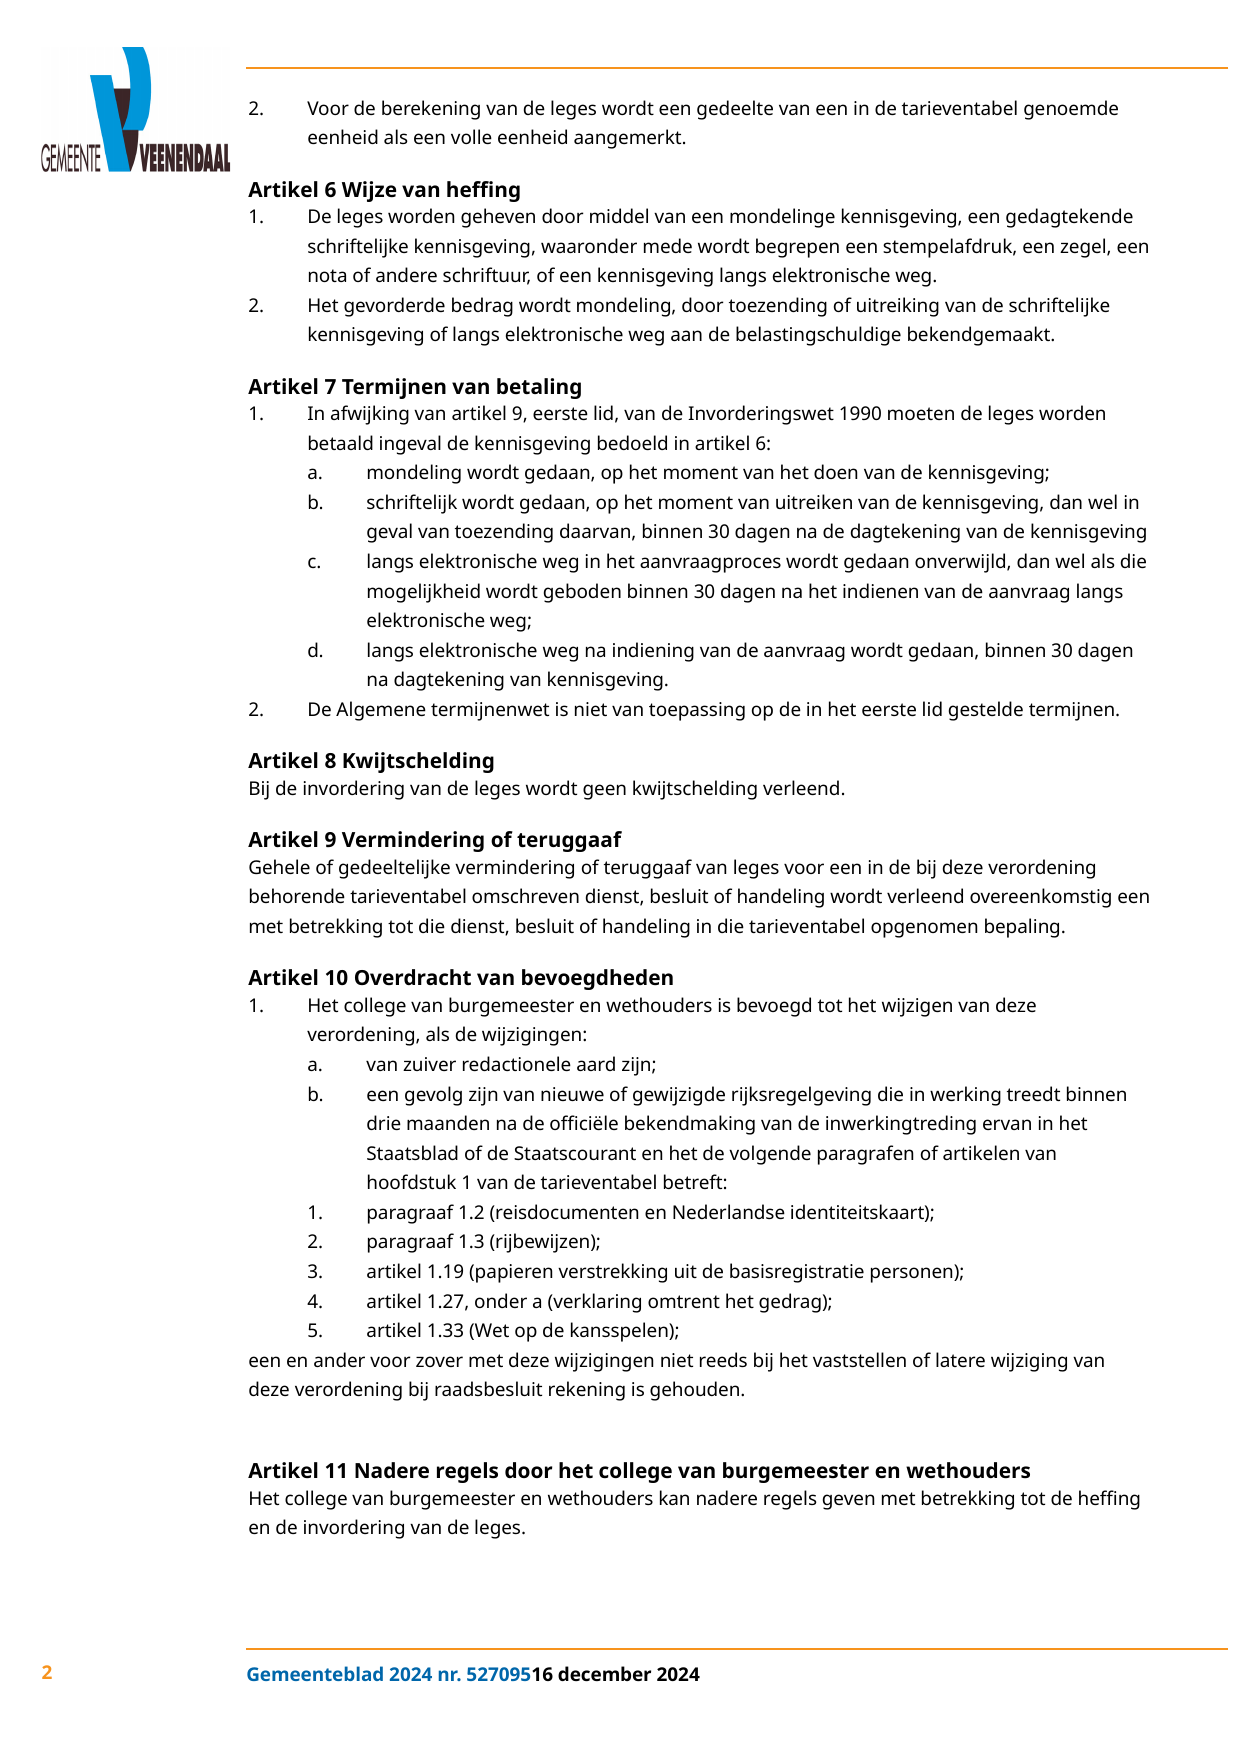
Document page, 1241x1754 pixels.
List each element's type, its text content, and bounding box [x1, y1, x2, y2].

text een en ander voor zover met deze wijzigingen niet reeds bij het vaststellen of latere wijziging van deze verordening bij raadsbesluit rekening is gehouden. [248, 1347, 1152, 1402]
list langs elektronische weg in het aanvraagproces wordt gedaan onverwijld, dan wel als die mogelijkheid wordt geboden binnen 30 dagen na het indienen van de aanvraag langs elektronische weg; [307, 548, 1152, 633]
list artikel 1.19 (papieren verstrekking uit de basisregistratie personen); [307, 1258, 1152, 1284]
text Artikel 7 Termijnen van betaling [248, 372, 1152, 400]
picture [41, 47, 130, 172]
text Artikel 10 Overdracht van bevoegdheden [248, 963, 1152, 992]
list een gevolg zijn van nieuwe of gewijzigde rijksregelgeving die in werking treedt binnen drie maanden na de officiële bekendmaking van de inwerkingtreding ervan in het Staatsblad of de Staatscourant en het de volgende paragrafen of artikelen van hoofdstuk 1 van de tarieventabel betreft: [307, 1081, 1152, 1195]
picture [123, 47, 231, 172]
list Het gevorderde bedrag wordt mondeling, door toezending of uitreiking van de schriftelijke kennisgeving of langs elektronische weg aan de belastingschuldige bekendgemaakt. [248, 292, 1152, 347]
list Het college van burgemeester en wethouders is bevoegd tot het wijzigen van deze verordening, als de wijzigingen: [248, 992, 1152, 1047]
list langs elektronische weg na indiening van de aanvraag wordt gedaan, binnen 30 dagen na dagtekening van kennisgeving. [307, 637, 1152, 692]
list van zuiver redactionele aard zijn; [307, 1051, 1152, 1077]
text Het college van burgemeester en wethouders kan nadere regels geven met betrekking tot de heffing en de invordering van de leges. [248, 1485, 1152, 1540]
list Voor de berekening van de leges wordt een gedeelte van een in de tarieventabel genoemde eenheid als een volle eenheid aangemerkt. [248, 95, 1152, 150]
list paragraaf 1.2 (reisdocumenten en Nederlandse identiteitskaart); [307, 1199, 1152, 1225]
list artikel 1.27, onder a (verklaring omtrent het gedrag); [307, 1288, 1152, 1313]
list In afwijking van artikel 9, eerste lid, van de Invorderingswet 1990 moeten de leges worden betaald ingeval de kennisgeving bedoeld in artikel 6: [248, 400, 1152, 456]
list paragraaf 1.3 (rijbewijzen); [307, 1229, 1152, 1254]
text Artikel 6 Wijze van heffing [248, 175, 1152, 203]
text Artikel 9 Vermindering of teruggaaf [248, 826, 1152, 854]
list De leges worden geheven door middel van een mondelinge kennisgeving, een gedagtekende schriftelijke kennisgeving, waaronder mede wordt begrepen een stempelafdruk, een zegel, een nota of andere schriftuur, of een kennisgeving langs elektronische weg. [248, 203, 1152, 288]
list mondeling wordt gedaan, op het moment van het doen van de kennisgeving; [307, 459, 1152, 485]
text Gehele of gedeeltelijke vermindering of teruggaaf van leges voor een in de bij deze verordening behorende tarieventabel omschreven dienst, besluit of handeling wordt verleend overeenkomstig een met betrekking tot die dienst, besluit of handeling in die tarieventabel opgenomen bepaling. [248, 854, 1152, 939]
text Bij de invordering van de leges wordt geen kwijtschelding verleend. [248, 775, 1152, 801]
list schriftelijk wordt gedaan, op het moment van uitreiken van de kennisgeving, dan wel in geval van toezending daarvan, binnen 30 dagen na de dagtekening van de kennisgeving [307, 489, 1152, 544]
list De Algemene termijnenwet is niet van toepassing op de in het eerste lid gestelde termijnen. [248, 696, 1152, 722]
list artikel 1.33 (Wet op de kansspelen); [307, 1317, 1152, 1343]
text Artikel 8 Kwijtschelding [248, 747, 1152, 775]
text Artikel 11 Nadere regels door het college van burgemeester en wethouders [248, 1457, 1152, 1485]
